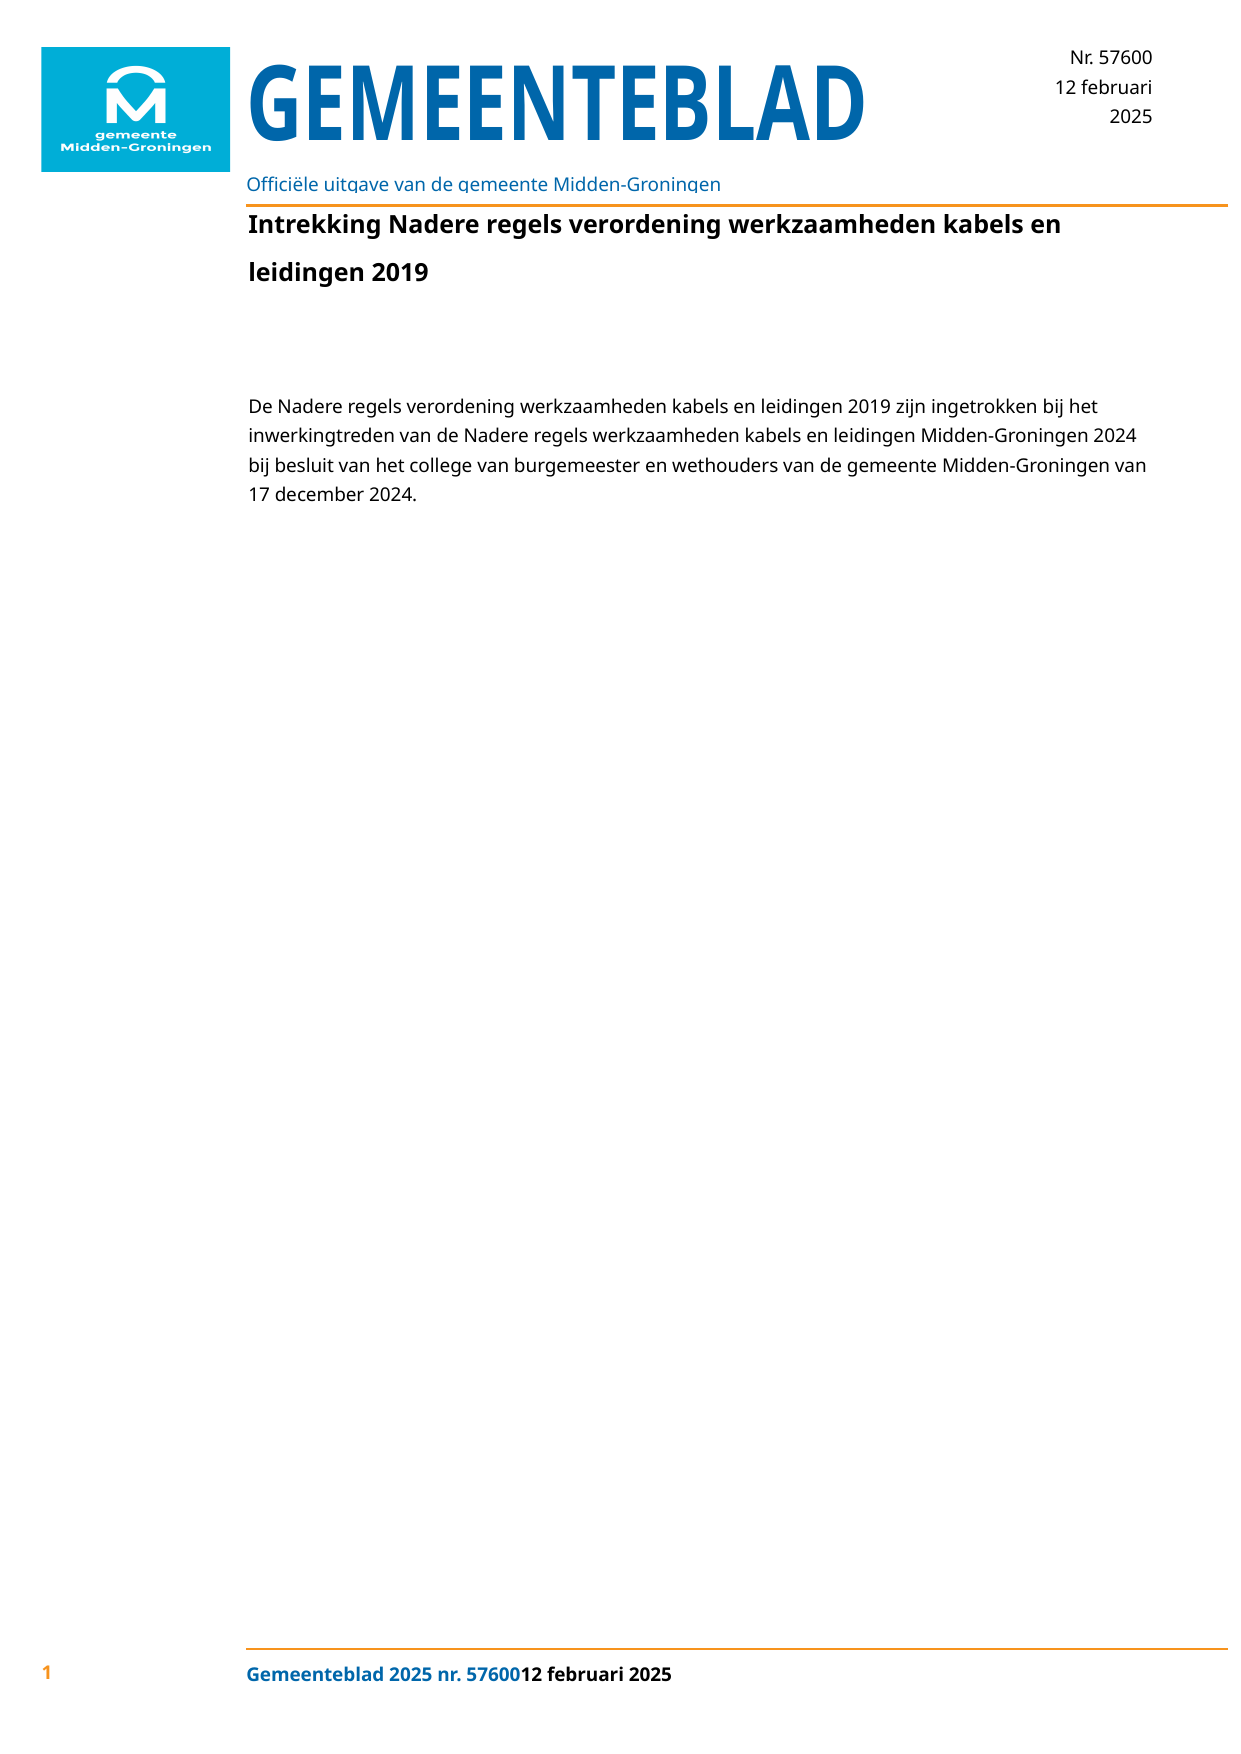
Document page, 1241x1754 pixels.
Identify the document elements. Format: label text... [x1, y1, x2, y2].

picture [107, 89, 165, 122]
text De Nadere regels verordening werkzaamheden kabels en leidingen 2019 zijn ingetrokken bij het inwerkingtreden van de Nadere regels werkzaamheden kabels en leidingen Midden-Groningen 2024 bij besluit van het college van burgemeester en wethouders van de gemeente Midden-Groningen van 17 december 2024. [248, 393, 1152, 507]
text Intrekking Nadere regels verordening werkzaamheden kabels en leidingen 2019 [248, 207, 1152, 288]
picture [108, 66, 164, 82]
picture [184, 146, 190, 153]
